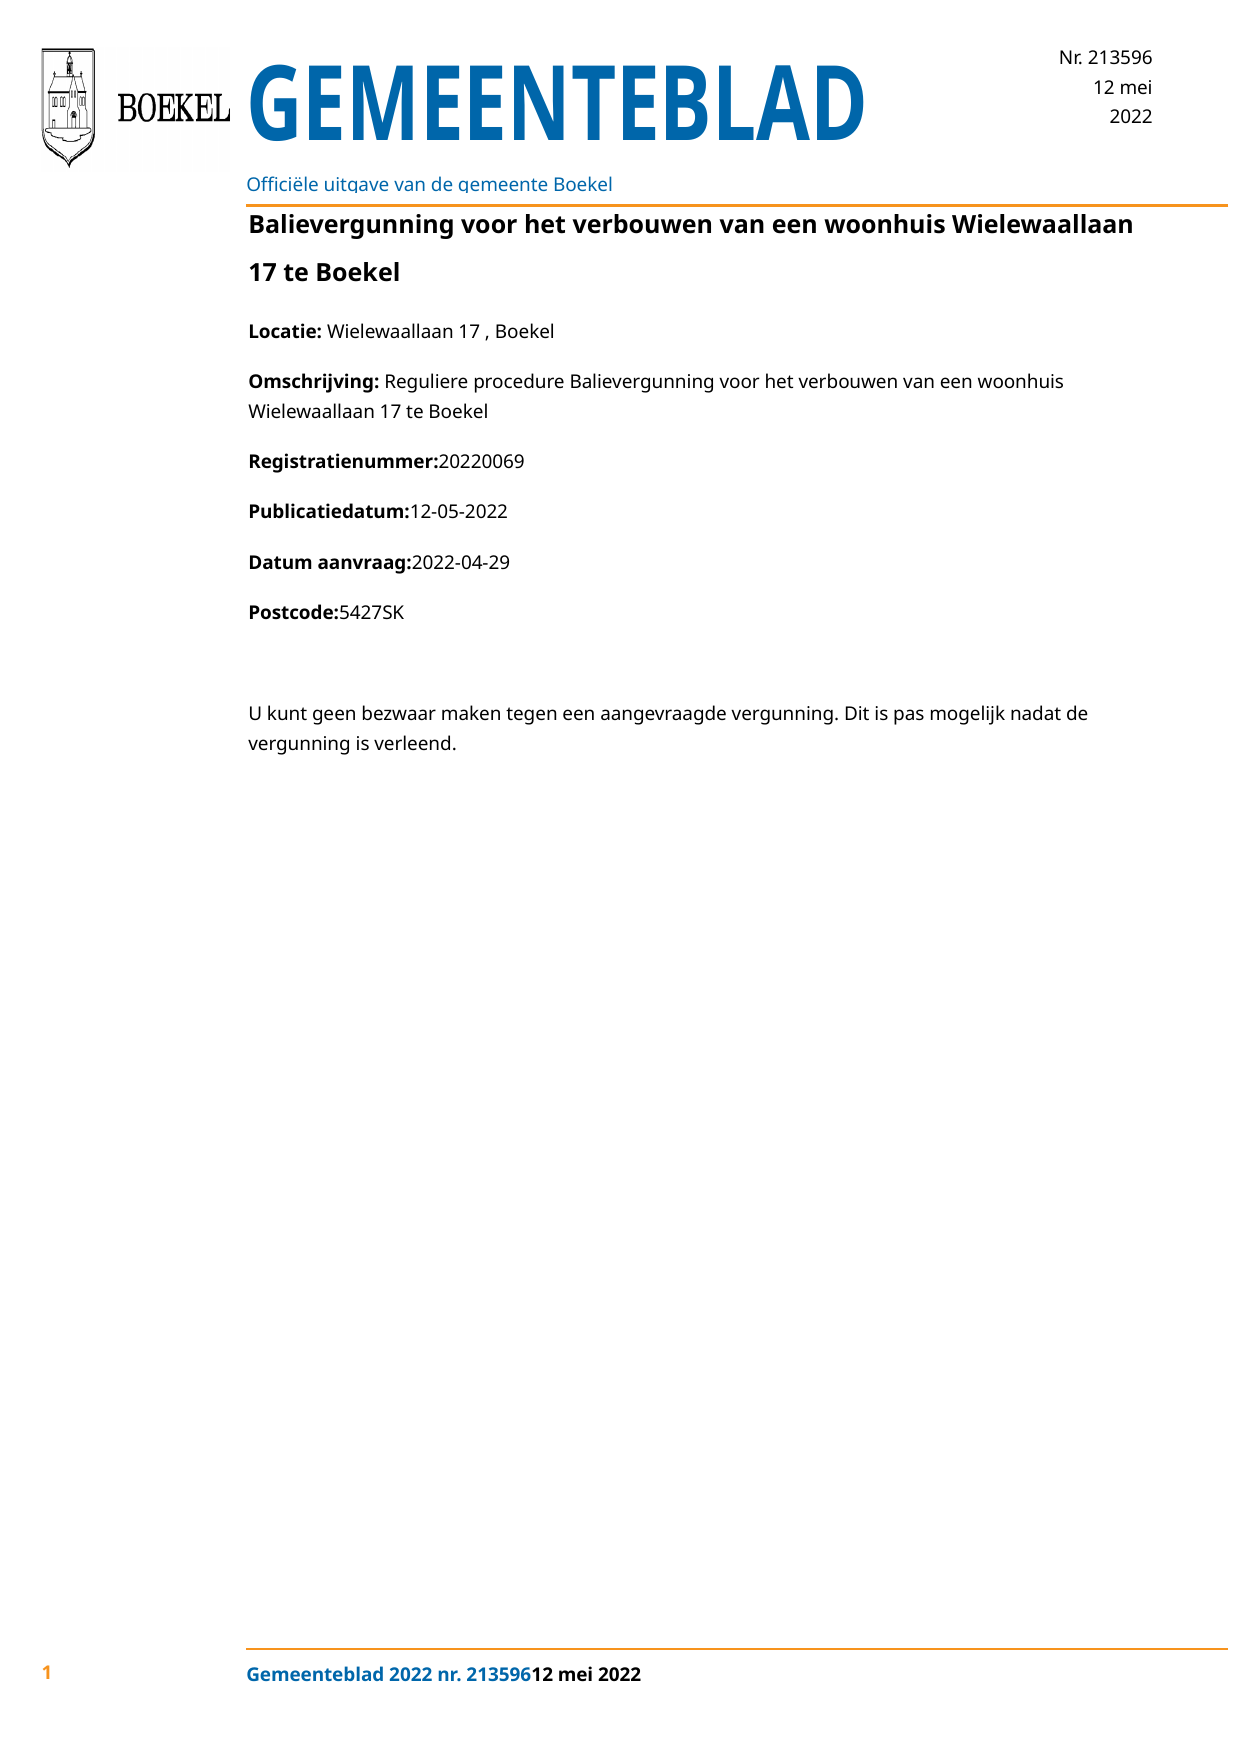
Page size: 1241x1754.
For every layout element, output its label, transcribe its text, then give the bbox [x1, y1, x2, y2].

text Balievergunning voor het verbouwen van een woonhuis Wielewaallaan 17 te Boekel [248, 207, 1152, 288]
text Omschrijving: Reguliere procedure Balievergunning voor het verbouwen van een woonhuis Wielewaallaan 17 te Boekel [248, 368, 1152, 424]
text Registratienummer:20220069 [248, 448, 1152, 474]
text Postcode:5427SK [248, 599, 1152, 625]
picture [41, 47, 231, 172]
text Locatie: Wielewaallaan 17 , Boekel [248, 318, 1152, 344]
text Datum aanvraag:2022-04-29 [248, 549, 1152, 575]
text U kunt geen bezwaar maken tegen een aangevraagde vergunning. Dit is pas mogelijk nadat de vergunning is verleend. [248, 700, 1152, 756]
text Publicatiedatum:12-05-2022 [248, 499, 1152, 524]
